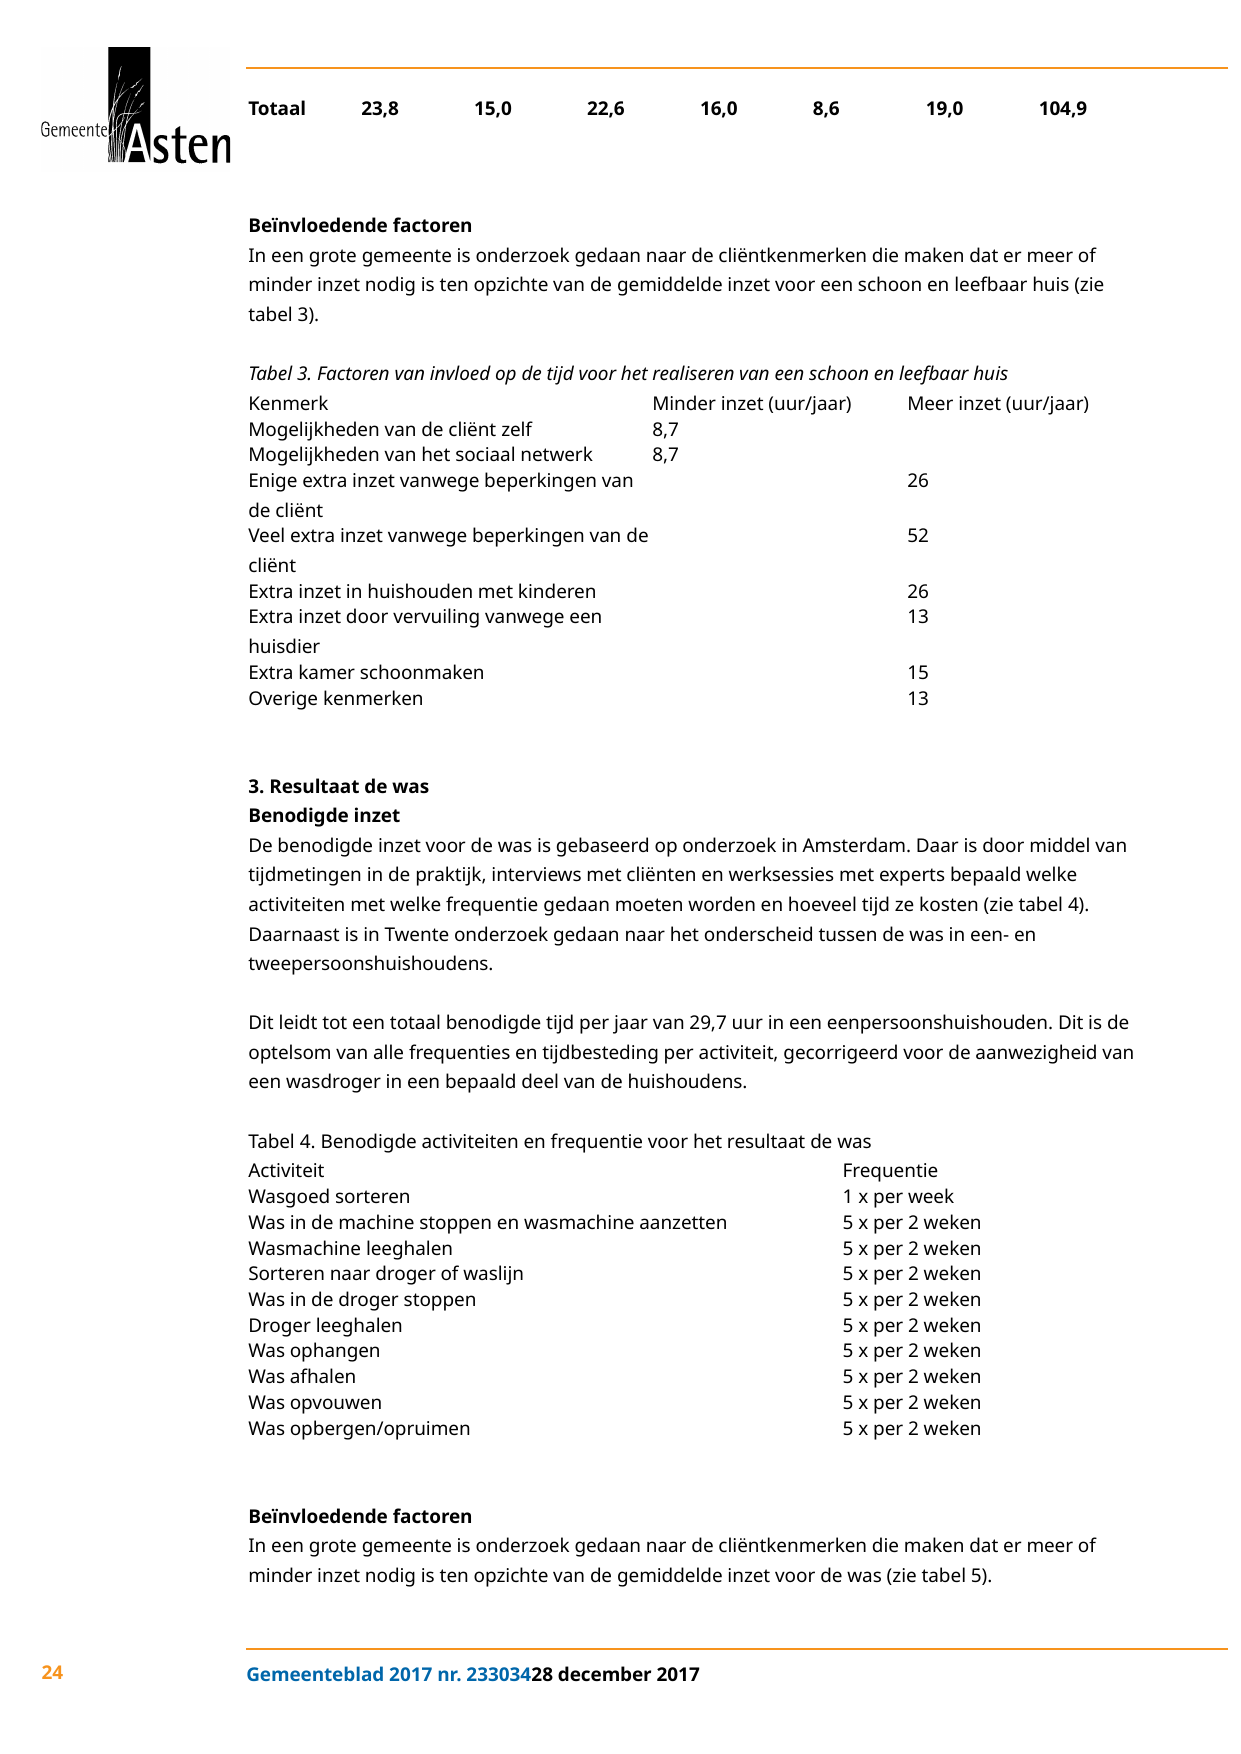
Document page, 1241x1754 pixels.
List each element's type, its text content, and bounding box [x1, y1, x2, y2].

table_cell [652, 467, 907, 523]
table_cell Wasmachine leeghalen [248, 1235, 842, 1260]
text De benodigde inzet voor de was is gebaseerd op onderzoek in Amsterdam. Daar is door middel van tijdmetingen in de praktijk, interviews met cliënten en werksessies met experts bepaald welke activiteiten met welke frequentie gedaan moeten worden en hoeveel tijd ze kosten (zie tabel 4). Daarnaast is in Twente onderzoek gedaan naar het onderscheid tussen de was in een- en tweepersoonshuishoudens. [248, 832, 1152, 976]
table_cell [652, 578, 907, 604]
table_cell 5 x per 2 weken [843, 1209, 1152, 1235]
table_cell 8,7 [652, 442, 907, 467]
table_cell 52 [907, 523, 1152, 578]
table_cell 19,0 [926, 95, 1038, 121]
table_cell Was afhalen [248, 1363, 842, 1389]
table_cell 23,8 [361, 95, 474, 121]
table_cell 5 x per 2 weken [843, 1363, 1152, 1389]
table_header Meer inzet (uur/jaar) [907, 390, 1152, 416]
text Beïnvloedende factoren [248, 212, 1152, 238]
table_header Minder inzet (uur/jaar) [652, 390, 907, 416]
table_cell [652, 523, 907, 578]
table_cell 5 x per 2 weken [843, 1415, 1152, 1441]
text In een grote gemeente is onderzoek gedaan naar de cliëntkenmerken die maken dat er meer of minder inzet nodig is ten opzichte van de gemiddelde inzet voor de was (zie tabel 5). [248, 1532, 1152, 1588]
table_cell [907, 442, 1152, 467]
table_cell Droger leeghalen [248, 1312, 842, 1338]
table_cell Was opbergen/opruimen [248, 1415, 842, 1441]
table_cell Totaal [248, 95, 361, 121]
table_cell Was in de droger stoppen [248, 1286, 842, 1312]
text In een grote gemeente is onderzoek gedaan naar de cliëntkenmerken die maken dat er meer of minder inzet nodig is ten opzichte van de gemiddelde inzet voor een schoon en leefbaar huis (zie tabel 3). [248, 242, 1152, 327]
table_header Frequentie [843, 1158, 1152, 1183]
table_cell 22,6 [587, 95, 700, 121]
table_cell [907, 416, 1152, 442]
table_cell 104,9 [1039, 95, 1152, 121]
text Tabel 4. Benodigde activiteiten en frequentie voor het resultaat de was [248, 1128, 1152, 1153]
table_cell 8,6 [813, 95, 926, 121]
table_cell Veel extra inzet vanwege beperkingen van de cliënt [248, 523, 652, 578]
table_header Activiteit [248, 1158, 842, 1183]
text Tabel 3. Factoren van invloed op de tijd voor het realiseren van een schoon en leefbaar huis [248, 360, 1152, 386]
table_cell 15 [907, 659, 1152, 685]
table_cell Wasgoed sorteren [248, 1183, 842, 1209]
text Dit leidt tot een totaal benodigde tijd per jaar van 29,7 uur in een eenpersoonshuishouden. Dit is de optelsom van alle frequenties en tijdbesteding per activiteit, gecorrigeerd voor de aanwezigheid van een wasdroger in een bepaald deel van de huishoudens. [248, 1009, 1152, 1094]
table_cell Extra inzet door vervuiling vanwege een huisdier [248, 604, 652, 659]
table_cell 5 x per 2 weken [843, 1338, 1152, 1363]
table_cell [652, 659, 907, 685]
table_cell 8,7 [652, 416, 907, 442]
table_cell Enige extra inzet vanwege beperkingen van de cliënt [248, 467, 652, 523]
table_cell 16,0 [700, 95, 813, 121]
table_cell 15,0 [474, 95, 587, 121]
table_cell [652, 604, 907, 659]
text Beïnvloedende factoren [248, 1503, 1152, 1529]
text Benodigde inzet [248, 802, 1152, 828]
table_cell Was ophangen [248, 1338, 842, 1363]
table_cell 5 x per 2 weken [843, 1389, 1152, 1415]
table_cell 13 [907, 685, 1152, 710]
table_cell 13 [907, 604, 1152, 659]
table_cell 1 x per week [843, 1183, 1152, 1209]
text 3. Resultaat de was [248, 773, 1152, 798]
picture [41, 47, 231, 172]
table_cell 26 [907, 467, 1152, 523]
table_cell Was opvouwen [248, 1389, 842, 1415]
table_cell Extra kamer schoonmaken [248, 659, 652, 685]
table_cell 5 x per 2 weken [843, 1312, 1152, 1338]
table_cell 26 [907, 578, 1152, 604]
table_cell [652, 685, 907, 710]
table_header Kenmerk [248, 390, 652, 416]
table_cell Was in de machine stoppen en wasmachine aanzetten [248, 1209, 842, 1235]
table_cell Mogelijkheden van het sociaal netwerk [248, 442, 652, 467]
table_cell 5 x per 2 weken [843, 1286, 1152, 1312]
table_cell Overige kenmerken [248, 685, 652, 710]
table_cell Mogelijkheden van de cliënt zelf [248, 416, 652, 442]
table_cell Sorteren naar droger of waslijn [248, 1260, 842, 1286]
table_cell Extra inzet in huishouden met kinderen [248, 578, 652, 604]
table_cell 5 x per 2 weken [843, 1260, 1152, 1286]
table_cell 5 x per 2 weken [843, 1235, 1152, 1260]
